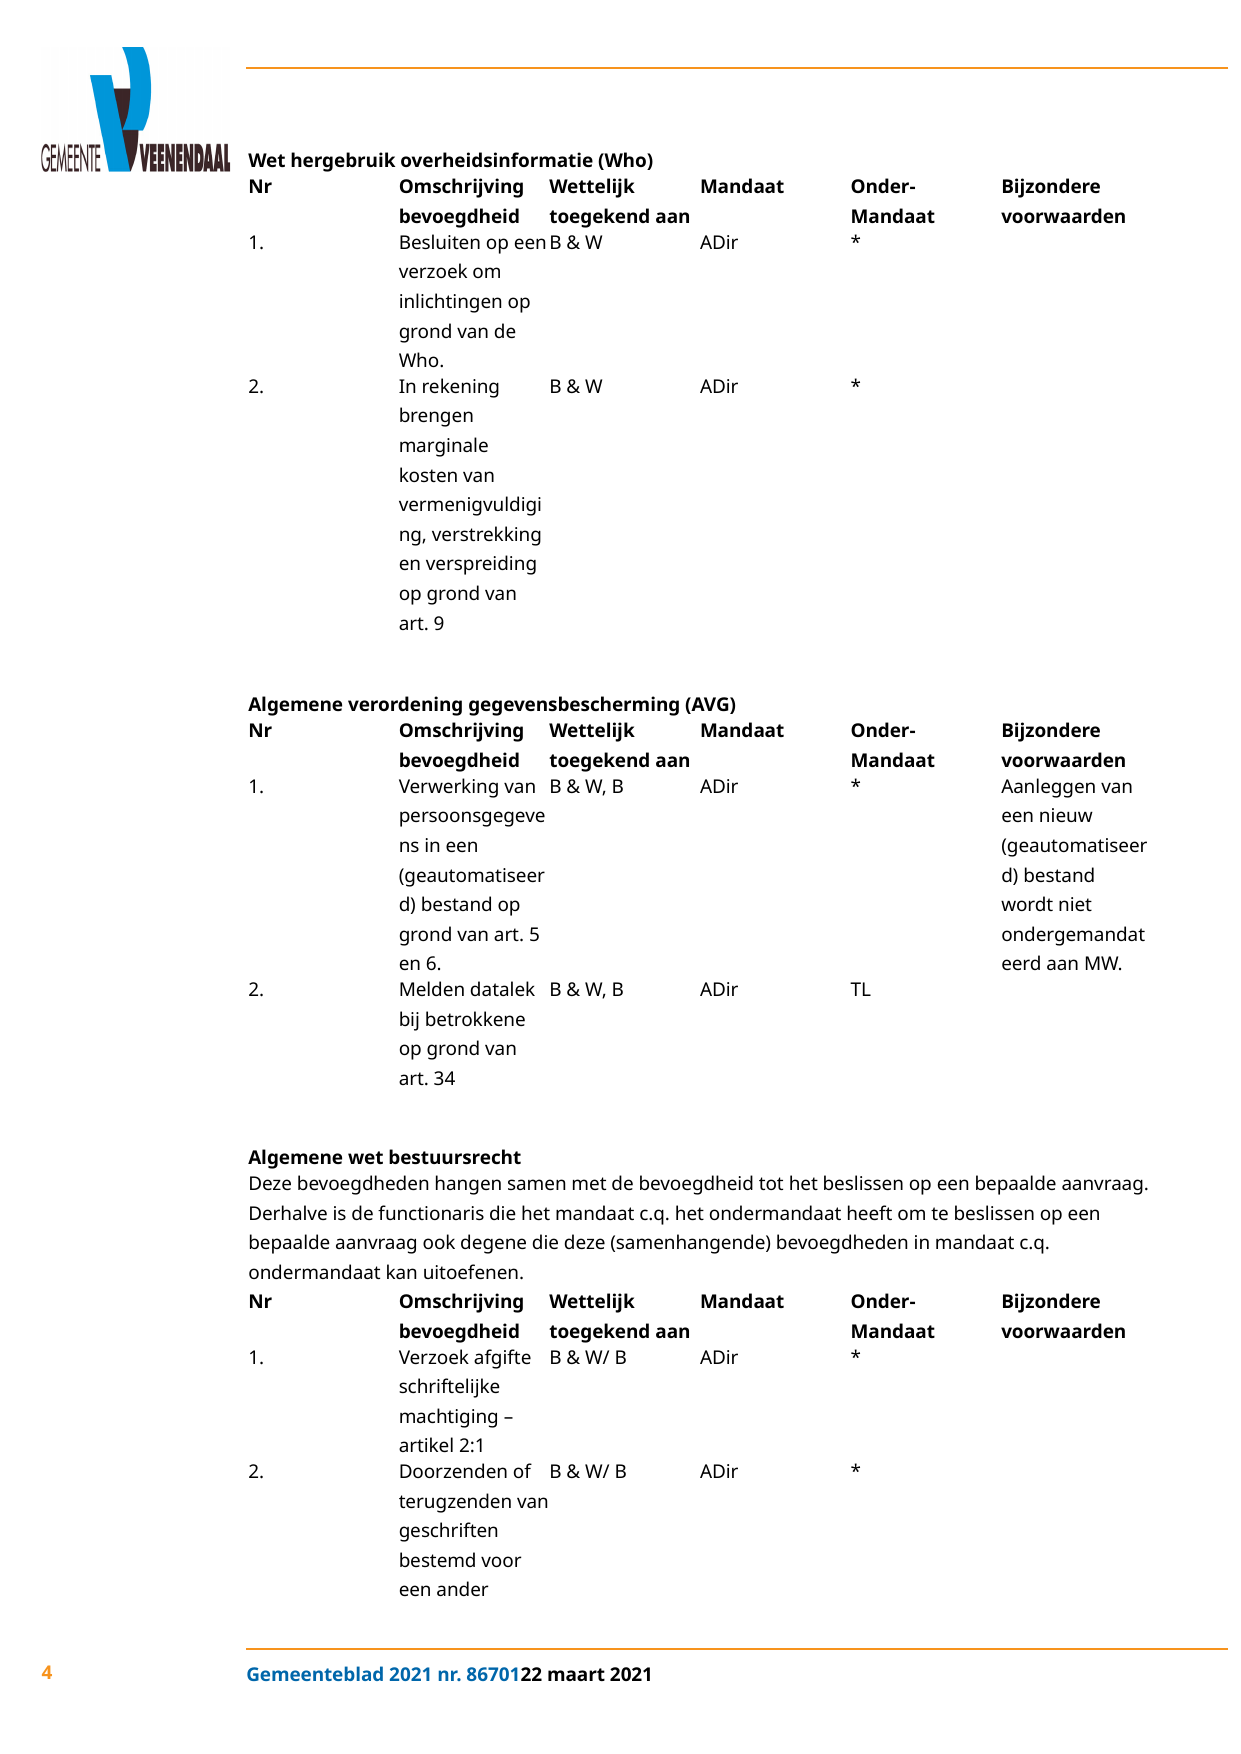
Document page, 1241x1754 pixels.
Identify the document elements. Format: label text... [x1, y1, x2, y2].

table_header Bijzondere voorwaarden [1001, 718, 1152, 773]
text Algemene wet bestuursrecht [248, 1144, 1152, 1170]
table_header Omschrijving bevoegdheid [399, 718, 549, 773]
table_header Omschrijving bevoegdheid [399, 174, 549, 229]
table_cell B & W, B [549, 773, 700, 976]
table_cell B & W/ B [549, 1344, 700, 1458]
table_cell Melden datalek bij betrokkene op grond van art. 34 [399, 976, 549, 1091]
table_cell In rekening brengen marginale kosten van vermenigvuldiging, verstrekking en verspreiding op grond van art. 9 [399, 373, 549, 636]
table_header Bijzondere voorwaarden [1001, 174, 1152, 229]
text Wet hergebruik overheidsinformatie (Who) [248, 145, 1152, 174]
table_cell B & W/ B [549, 1458, 700, 1602]
table_cell [248, 1344, 398, 1458]
picture [41, 47, 130, 172]
table_cell [248, 229, 398, 373]
table_cell * [850, 1344, 1001, 1458]
table_cell * [850, 1458, 1001, 1602]
table_cell Verwerking van persoonsgegevens in een (geautomatiseerd) bestand op grond van art. 5 en 6. [399, 773, 549, 976]
table_cell [1001, 229, 1152, 373]
table_header Bijzondere voorwaarden [1001, 1289, 1152, 1344]
table_header Wettelijk toegekend aan [549, 718, 700, 773]
table_cell * [850, 773, 1001, 976]
table_cell [1001, 1344, 1152, 1458]
picture [123, 47, 231, 172]
table_cell Verzoek afgifte schriftelijke machtiging – artikel 2:1 [399, 1344, 549, 1458]
table_cell [248, 1458, 398, 1602]
table_header Mandaat [700, 1289, 850, 1344]
table_header Wettelijk toegekend aan [549, 174, 700, 229]
table_cell [248, 773, 398, 976]
table_cell ADir [700, 1344, 850, 1458]
table_cell TL [850, 976, 1001, 1091]
table_header Omschrijving bevoegdheid [399, 1289, 549, 1344]
table_header Nr [248, 1289, 398, 1344]
table_header Onder- Mandaat [850, 718, 1001, 773]
table_header Onder- Mandaat [850, 1289, 1001, 1344]
table_cell ADir [700, 1458, 850, 1602]
table_header Mandaat [700, 174, 850, 229]
table_cell B & W [549, 373, 700, 636]
table_cell * [850, 229, 1001, 373]
table_cell B & W, B [549, 976, 700, 1091]
text Deze bevoegdheden hangen samen met de bevoegdheid tot het beslissen op een bepaalde aanvraag. Derhalve is de functionaris die het mandaat c.q. het ondermandaat heeft om te beslissen op een bepaalde aanvraag ook degene die deze (samenhangende) bevoegdheden in mandaat c.q. ondermandaat kan uitoefenen. [248, 1170, 1152, 1284]
table_cell ADir [700, 229, 850, 373]
table_cell [1001, 1458, 1152, 1602]
table_cell ADir [700, 976, 850, 1091]
table_header Wettelijk toegekend aan [549, 1289, 700, 1344]
table_cell ADir [700, 773, 850, 976]
table_header Onder- Mandaat [850, 174, 1001, 229]
table_header Mandaat [700, 718, 850, 773]
table_cell [248, 373, 398, 636]
table_cell [248, 976, 398, 1091]
table_cell Doorzenden of terugzenden van geschriften bestemd voor een ander [399, 1458, 549, 1602]
table_cell Besluiten op een verzoek om inlichtingen op grond van de Who. [399, 229, 549, 373]
table_cell B & W [549, 229, 700, 373]
table_header Nr [248, 718, 398, 773]
table_cell [1001, 373, 1152, 636]
table_cell ADir [700, 373, 850, 636]
table_cell Aanleggen van een nieuw (geautomatiseerd) bestand wordt niet ondergemandateerd aan MW. [1001, 773, 1152, 976]
table_header Nr [248, 174, 398, 229]
table_cell * [850, 373, 1001, 636]
table_cell [1001, 976, 1152, 1091]
text Algemene verordening gegevensbescherming (AVG) [248, 689, 1152, 718]
